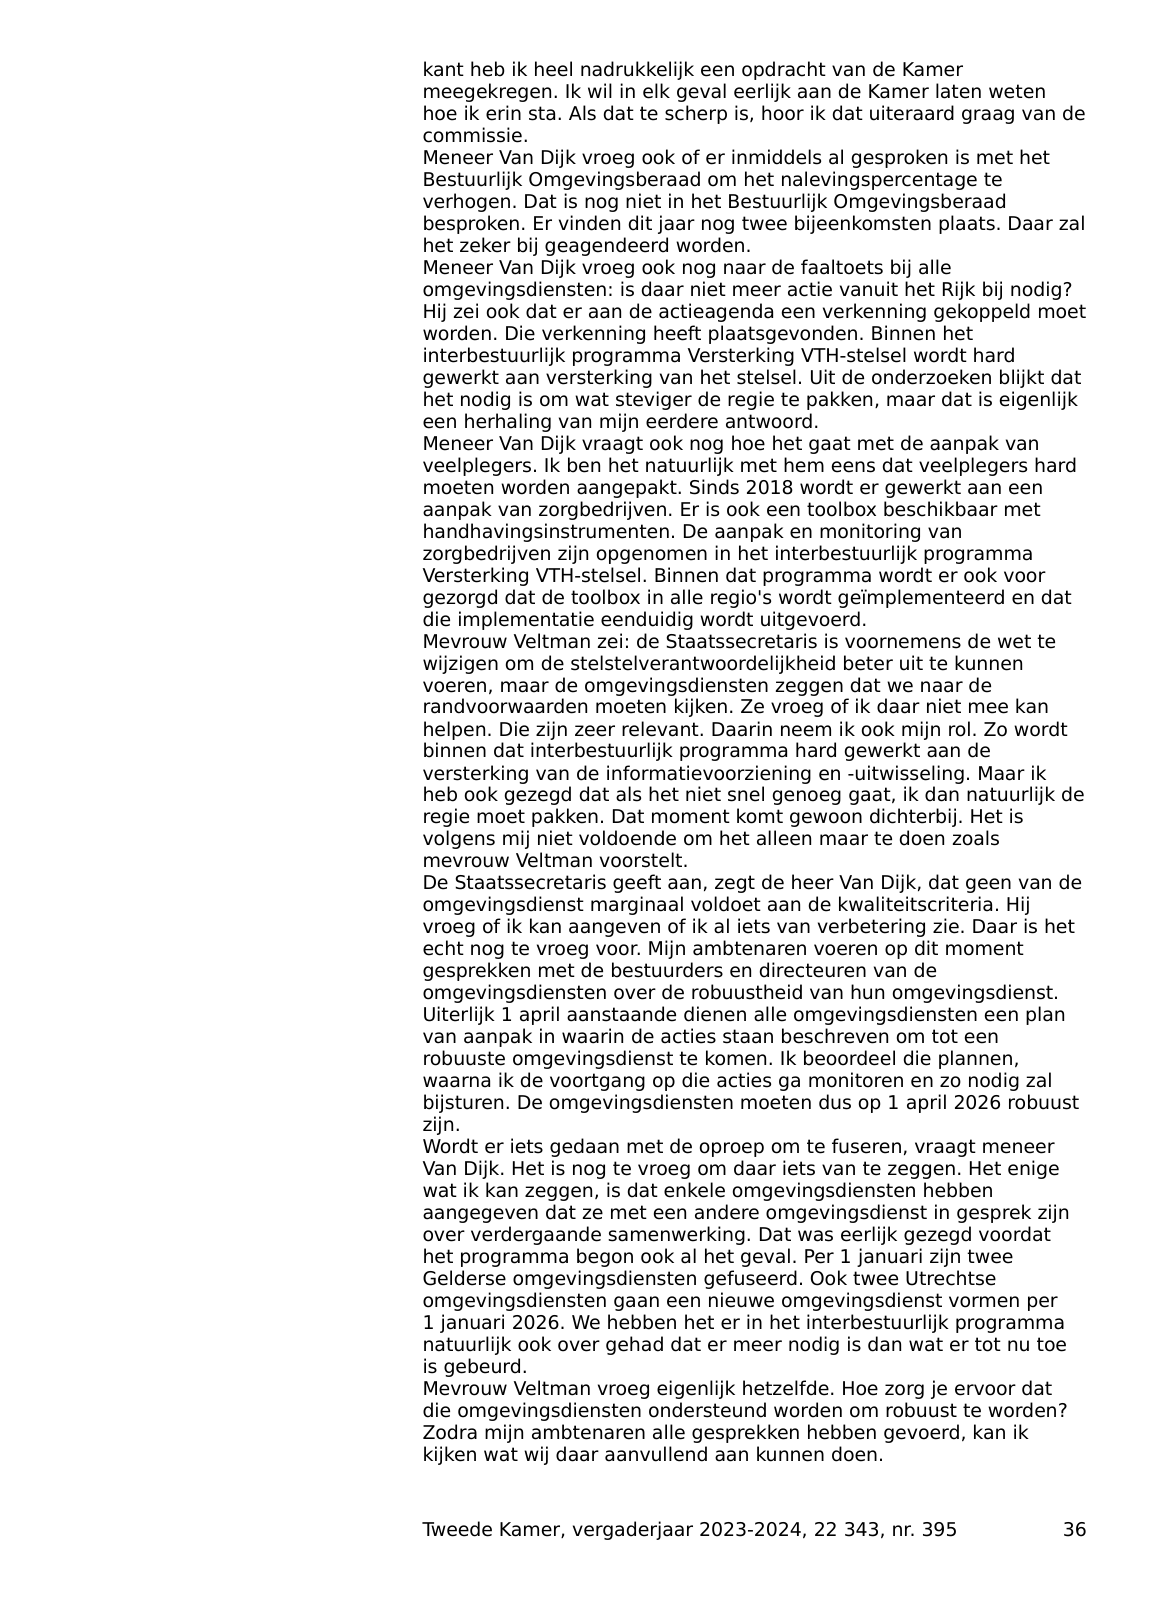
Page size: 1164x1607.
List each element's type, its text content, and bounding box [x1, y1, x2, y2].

text Mevrouw Veltman vroeg eigenlijk hetzelfde. Hoe zorg je ervoor dat die omgevingsdiensten ondersteund worden om robuust te worden? Zodra mijn ambtenaren alle gesprekken hebben gevoerd, kan ik kijken wat wij daar aanvullend aan kunnen doen. [422, 1378, 1087, 1466]
text Meneer Van Dijk vroeg ook nog naar de faaltoets bij alle omgevingsdiensten: is daar niet meer actie vanuit het Rijk bij nodig? Hij zei ook dat er aan de actieagenda een verkenning gekoppeld moet worden. Die verkenning heeft plaatsgevonden. Binnen het interbestuurlijk programma Versterking VTH-stelsel wordt hard gewerkt aan versterking van het stelsel. Uit de onderzoeken blijkt dat het nodig is om wat steviger de regie te pakken, maar dat is eigenlijk een herhaling van mijn eerdere antwoord. [422, 257, 1087, 433]
text Meneer Van Dijk vraagt ook nog hoe het gaat met de aanpak van veelplegers. Ik ben het natuurlijk met hem eens dat veelplegers hard moeten worden aangepakt. Sinds 2018 wordt er gewerkt aan een aanpak van zorgbedrijven. Er is ook een toolbox beschikbaar met handhavingsinstrumenten. De aanpak en monitoring van zorgbedrijven zijn opgenomen in het interbestuurlijk programma Versterking VTH-stelsel. Binnen dat programma wordt er ook voor gezorgd dat de toolbox in alle regio's wordt geïmplementeerd en dat die implementatie eenduidig wordt uitgevoerd. [422, 433, 1087, 631]
text Meneer Van Dijk vroeg ook of er inmiddels al gesproken is met het Bestuurlijk Omgevingsberaad om het nalevingspercentage te verhogen. Dat is nog niet in het Bestuurlijk Omgevingsberaad besproken. Er vinden dit jaar nog twee bijeenkomsten plaats. Daar zal het zeker bij geagendeerd worden. [422, 147, 1087, 257]
text De Staatssecretaris geeft aan, zegt de heer Van Dijk, dat geen van de omgevingsdienst marginaal voldoet aan de kwaliteitscriteria. Hij vroeg of ik kan aangeven of ik al iets van verbetering zie. Daar is het echt nog te vroeg voor. Mijn ambtenaren voeren op dit moment gesprekken met de bestuurders en directeuren van de omgevingsdiensten over de robuustheid van hun omgevingsdienst. Uiterlijk 1 april aanstaande dienen alle omgevingsdiensten een plan van aanpak in waarin de acties staan beschreven om tot een robuuste omgevingsdienst te komen. Ik beoordeel die plannen, waarna ik de voortgang op die acties ga monitoren en zo nodig zal bijsturen. De omgevingsdiensten moeten dus op 1 april 2026 robuust zijn. [422, 872, 1087, 1136]
text Wordt er iets gedaan met de oproep om te fuseren, vraagt meneer Van Dijk. Het is nog te vroeg om daar iets van te zeggen. Het enige wat ik kan zeggen, is dat enkele omgevingsdiensten hebben aangegeven dat ze met een andere omgevingsdienst in gesprek zijn over verdergaande samenwerking. Dat was eerlijk gezegd voordat het programma begon ook al het geval. Per 1 januari zijn twee Gelderse omgevingsdiensten gefuseerd. Ook twee Utrechtse omgevingsdiensten gaan een nieuwe omgevingsdienst vormen per 1 januari 2026. We hebben het er in het interbestuurlijk programma natuurlijk ook over gehad dat er meer nodig is dan wat er tot nu toe is gebeurd. [422, 1136, 1087, 1378]
text Mevrouw Veltman zei: de Staatssecretaris is voornemens de wet te wijzigen om de stelstelverantwoordelijkheid beter uit te kunnen voeren, maar de omgevingsdiensten zeggen dat we naar de randvoorwaarden moeten kijken. Ze vroeg of ik daar niet mee kan helpen. Die zijn zeer relevant. Daarin neem ik ook mijn rol. Zo wordt binnen dat interbestuurlijk programma hard gewerkt aan de versterking van de informatievoorziening en -uitwisseling. Maar ik heb ook gezegd dat als het niet snel genoeg gaat, ik dan natuurlijk de regie moet pakken. Dat moment komt gewoon dichterbij. Het is volgens mij niet voldoende om het alleen maar te doen zoals mevrouw Veltman voorstelt. [422, 631, 1087, 872]
text kant heb ik heel nadrukkelijk een opdracht van de Kamer meegekregen. Ik wil in elk geval eerlijk aan de Kamer laten weten hoe ik erin sta. Als dat te scherp is, hoor ik dat uiteraard graag van de commissie. [422, 59, 1087, 147]
